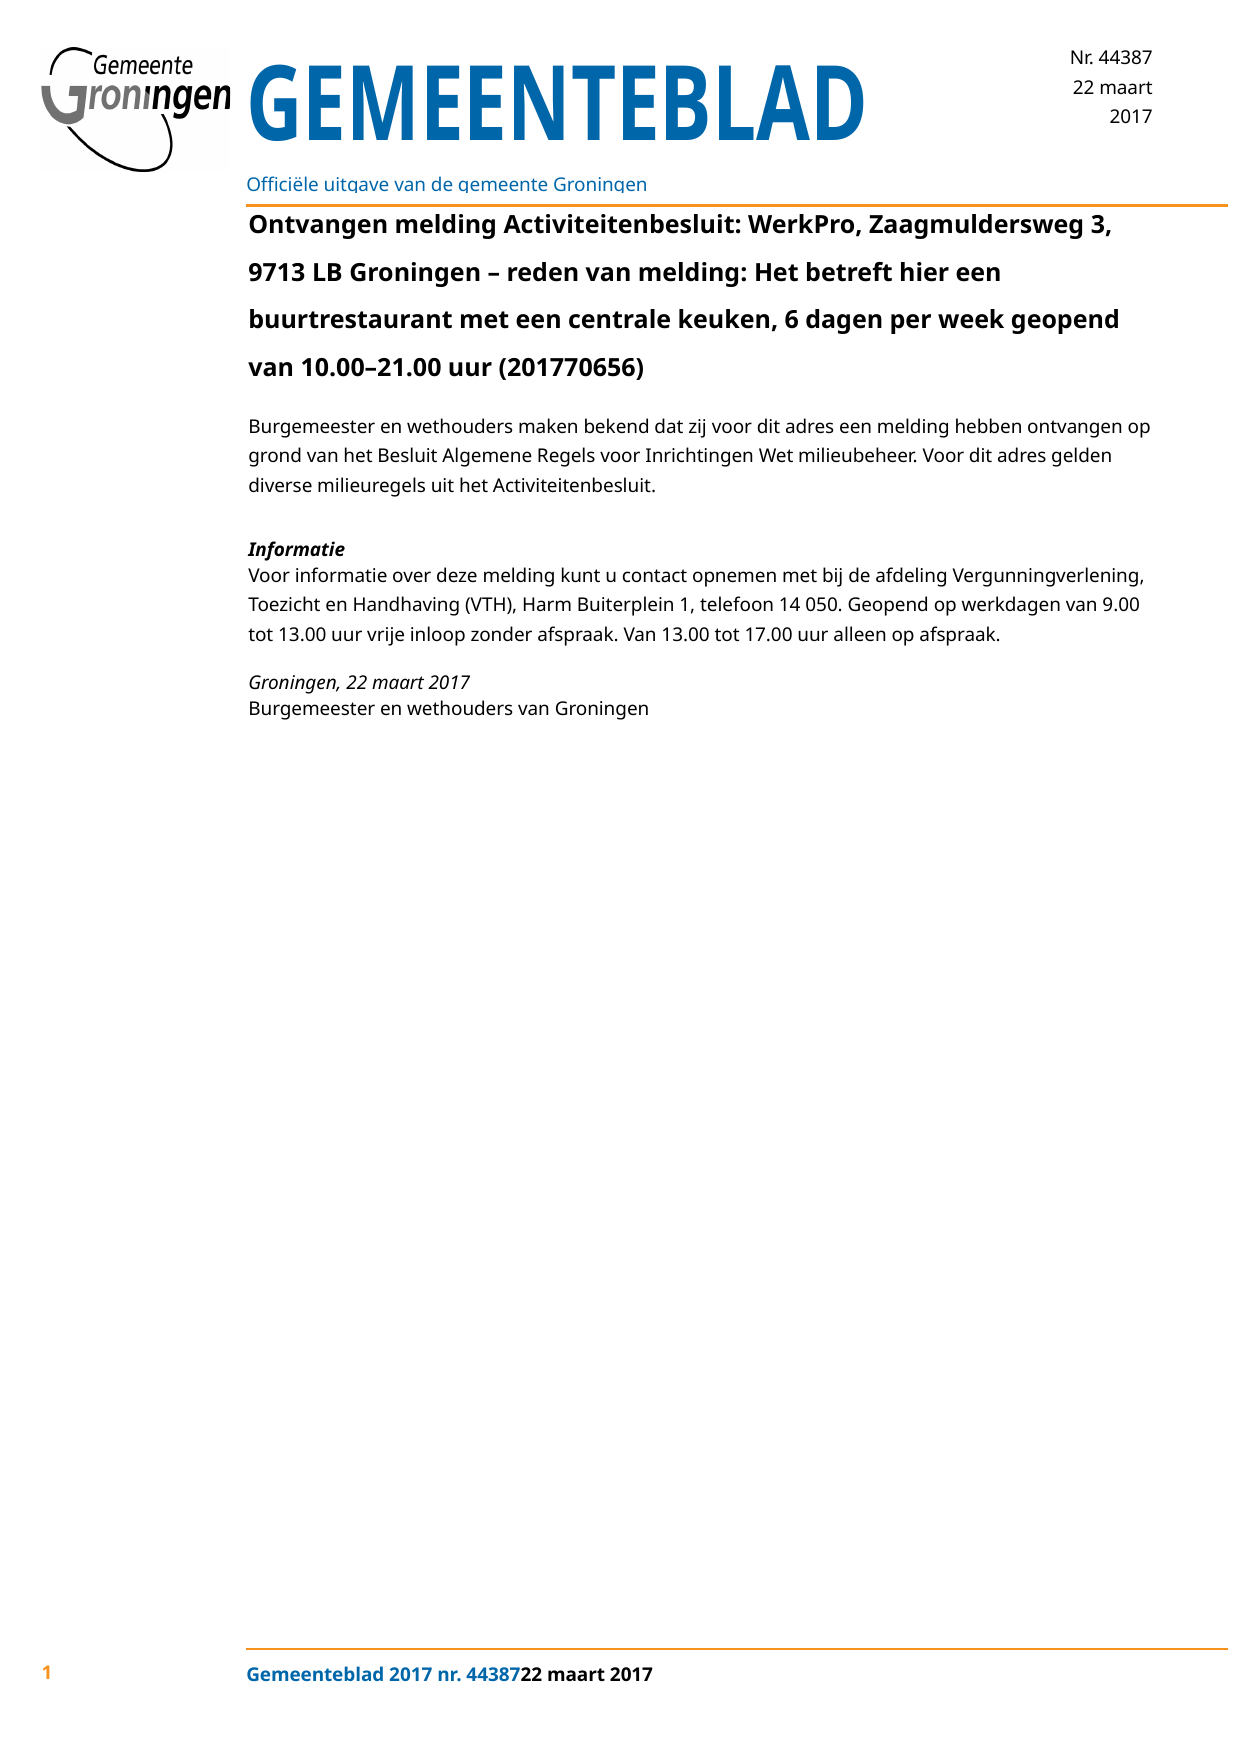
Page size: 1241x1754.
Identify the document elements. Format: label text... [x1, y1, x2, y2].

text Ontvangen melding Activiteitenbesluit: WerkPro, Zaagmuldersweg 3, 9713 LB Groningen – reden van melding: Het betreft hier een buurtrestaurant met een centrale keuken, 6 dagen per week geopend van 10.00–21.00 uur (201770656) [248, 207, 1152, 384]
text Groningen, 22 maart 2017 [248, 669, 1152, 695]
text Burgemeester en wethouders van Groningen [248, 695, 1152, 720]
picture [41, 47, 231, 172]
text Informatie [248, 536, 1152, 562]
text Burgemeester en wethouders maken bekend dat zij voor dit adres een melding hebben ontvangen op grond van het Besluit Algemene Regels voor Inrichtingen Wet milieubeheer. Voor dit adres gelden diverse milieuregels uit het Activiteitenbesluit. [248, 413, 1152, 498]
text Voor informatie over deze melding kunt u contact opnemen met bij de afdeling Vergunningverlening, Toezicht en Handhaving (VTH), Harm Buiterplein 1, telefoon 14 050. Geopend op werkdagen van 9.00 tot 13.00 uur vrije inloop zonder afspraak. Van 13.00 tot 17.00 uur alleen op afspraak. [248, 562, 1152, 647]
